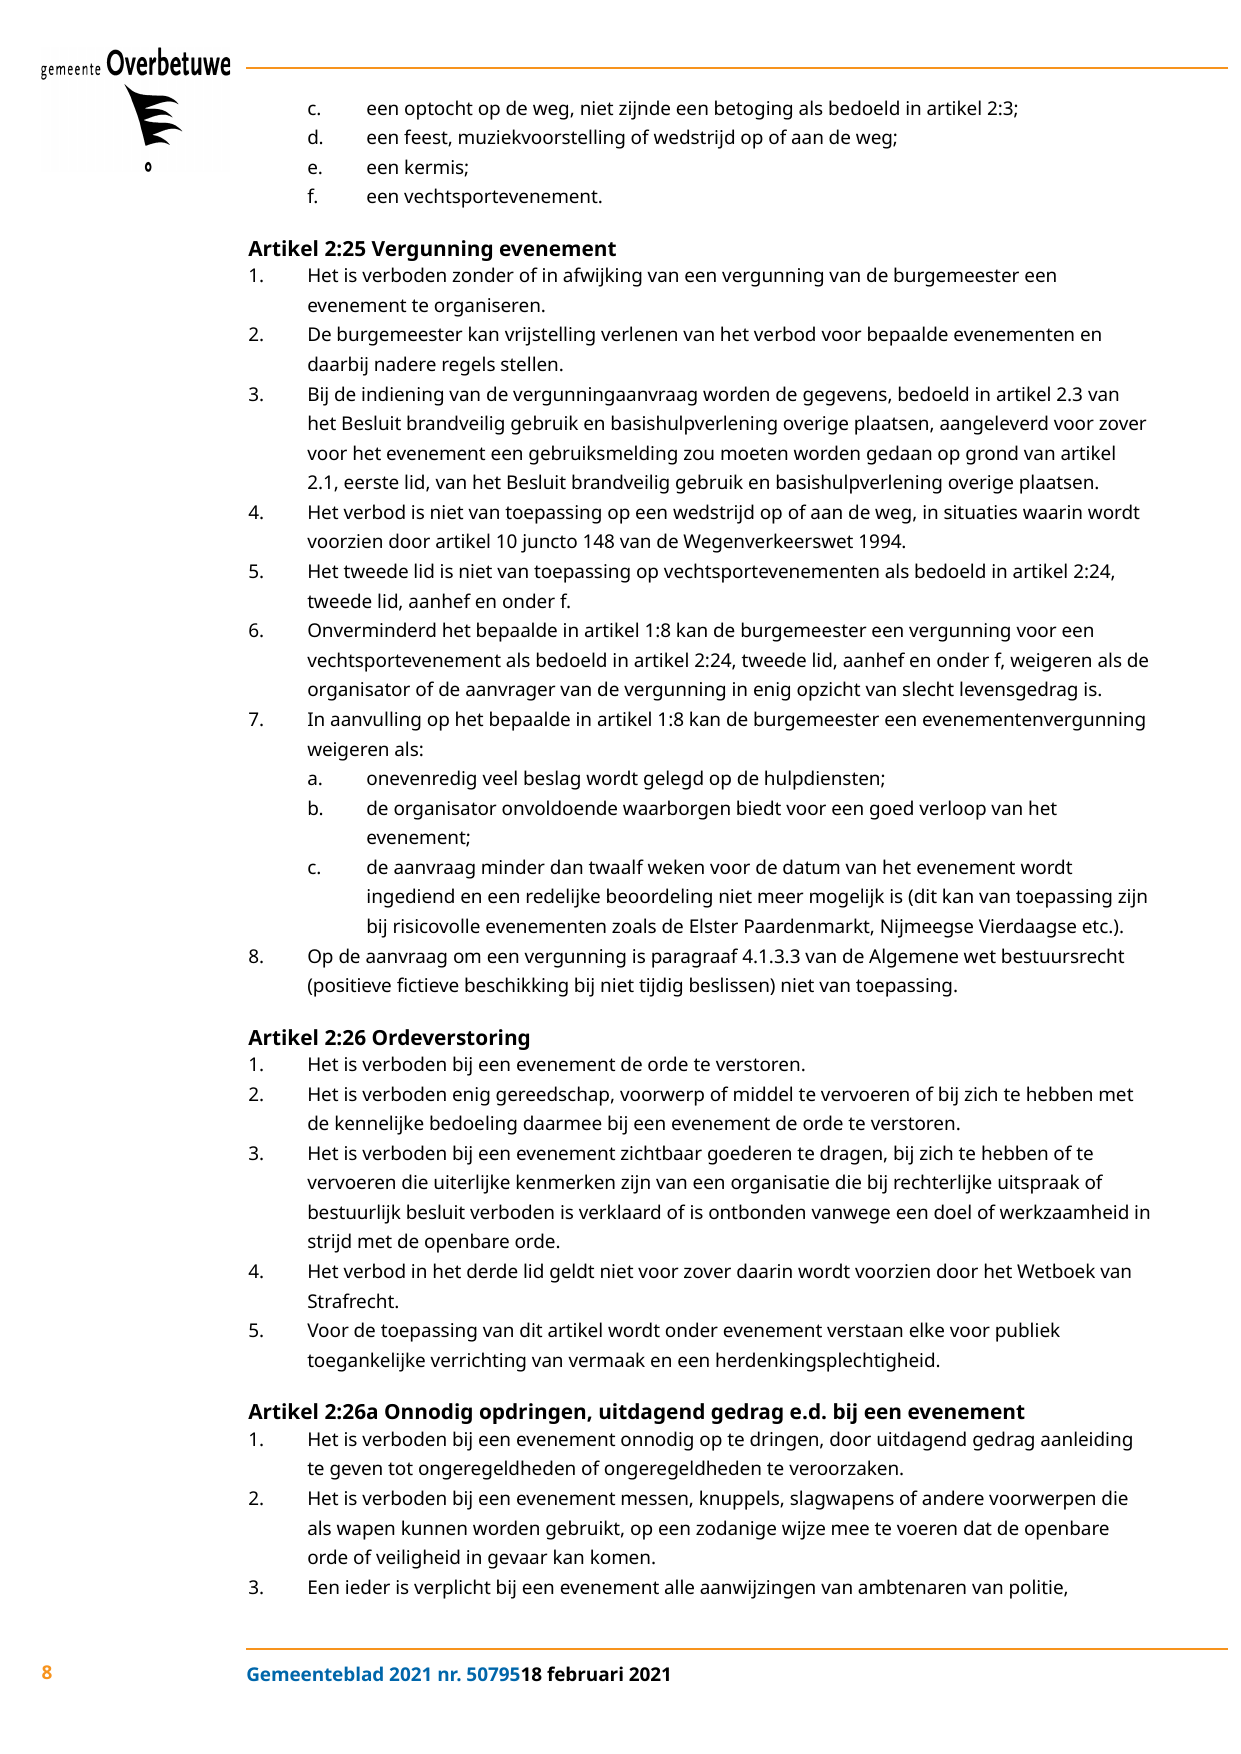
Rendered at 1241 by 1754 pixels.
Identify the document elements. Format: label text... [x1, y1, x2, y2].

text Artikel 2:26a Onnodig opdringen, uitdagend gedrag e.d. bij een evenement [248, 1397, 1152, 1426]
list Voor de toepassing van dit artikel wordt onder evenement verstaan elke voor publiek toegankelijke verrichting van vermaak en een herdenkingsplechtigheid. [248, 1317, 1152, 1373]
list een vechtsportevenement. [307, 183, 1152, 209]
list Het is verboden bij een evenement de orde te verstoren. [248, 1051, 1152, 1077]
list Op de aanvraag om een vergunning is paragraaf 4.1.3.3 van de Algemene wet bestuursrecht (positieve fictieve beschikking bij niet tijdig beslissen) niet van toepassing. [248, 943, 1152, 998]
list Het verbod is niet van toepassing op een wedstrijd op of aan de weg, in situaties waarin wordt voorzien door artikel 10 juncto 148 van de Wegenverkeerswet 1994. [248, 499, 1152, 554]
list Het is verboden bij een evenement zichtbaar goederen te dragen, bij zich te hebben of te vervoeren die uiterlijke kenmerken zijn van een organisatie die bij rechterlijke uitspraak of bestuurlijk besluit verboden is verklaard of is ontbonden vanwege een doel of werkzaamheid in strijd met de openbare orde. [248, 1140, 1152, 1254]
list In aanvulling op het bepaalde in artikel 1:8 kan de burgemeester een evenementenvergunning weigeren als: [248, 706, 1152, 761]
list een optocht op de weg, niet zijnde een betoging als bedoeld in artikel 2:3; [307, 95, 1152, 121]
list Het is verboden bij een evenement messen, knuppels, slagwapens of andere voorwerpen die als wapen kunnen worden gebruikt, op een zodanige wijze mee te voeren dat de openbare orde of veiligheid in gevaar kan komen. [248, 1485, 1152, 1570]
list Het is verboden enig gereedschap, voorwerp of middel te vervoeren of bij zich te hebben met de kennelijke bedoeling daarmee bij een evenement de orde te verstoren. [248, 1081, 1152, 1136]
list Een ieder is verplicht bij een evenement alle aanwijzingen van ambtenaren van politie, [248, 1574, 1152, 1599]
text Artikel 2:26 Ordeverstoring [248, 1023, 1152, 1051]
list Het is verboden bij een evenement onnodig op te dringen, door uitdagend gedrag aanleiding te geven tot ongeregeldheden of ongeregeldheden te veroorzaken. [248, 1426, 1152, 1481]
list een kermis; [307, 154, 1152, 180]
list de organisator onvoldoende waarborgen biedt voor een goed verloop van het evenement; [307, 795, 1152, 850]
list Het is verboden zonder of in afwijking van een vergunning van de burgemeester een evenement te organiseren. [248, 262, 1152, 318]
list Het verbod in het derde lid geldt niet voor zover daarin wordt voorzien door het Wetboek van Strafrecht. [248, 1258, 1152, 1314]
list De burgemeester kan vrijstelling verlenen van het verbod voor bepaalde evenementen en daarbij nadere regels stellen. [248, 322, 1152, 377]
list een feest, muziekvoorstelling of wedstrijd op of aan de weg; [307, 124, 1152, 150]
list Onverminderd het bepaalde in artikel 1:8 kan de burgemeester een vergunning voor een vechtsportevenement als bedoeld in artikel 2:24, tweede lid, aanhef en onder f, weigeren als de organisator of de aanvrager van de vergunning in enig opzicht van slecht levensgedrag is. [248, 617, 1152, 702]
list Bij de indiening van de vergunningaanvraag worden de gegevens, bedoeld in artikel 2.3 van het Besluit brandveilig gebruik en basishulpverlening overige plaatsen, aangeleverd voor zover voor het evenement een gebruiksmelding zou moeten worden gedaan op grond van artikel 2.1, eerste lid, van het Besluit brandveilig gebruik en basishulpverlening overige plaatsen. [248, 381, 1152, 495]
list de aanvraag minder dan twaalf weken voor de datum van het evenement wordt ingediend en een redelijke beoordeling niet meer mogelijk is (dit kan van toepassing zijn bij risicovolle evenementen zoals de Elster Paardenmarkt, Nijmeegse Vierdaagse etc.). [307, 854, 1152, 939]
list Het tweede lid is niet van toepassing op vechtsportevenementen als bedoeld in artikel 2:24, tweede lid, aanhef en onder f. [248, 558, 1152, 613]
list onevenredig veel beslag wordt gelegd op de hulpdiensten; [307, 765, 1152, 791]
picture [41, 47, 231, 172]
text Artikel 2:25 Vergunning evenement [248, 234, 1152, 262]
